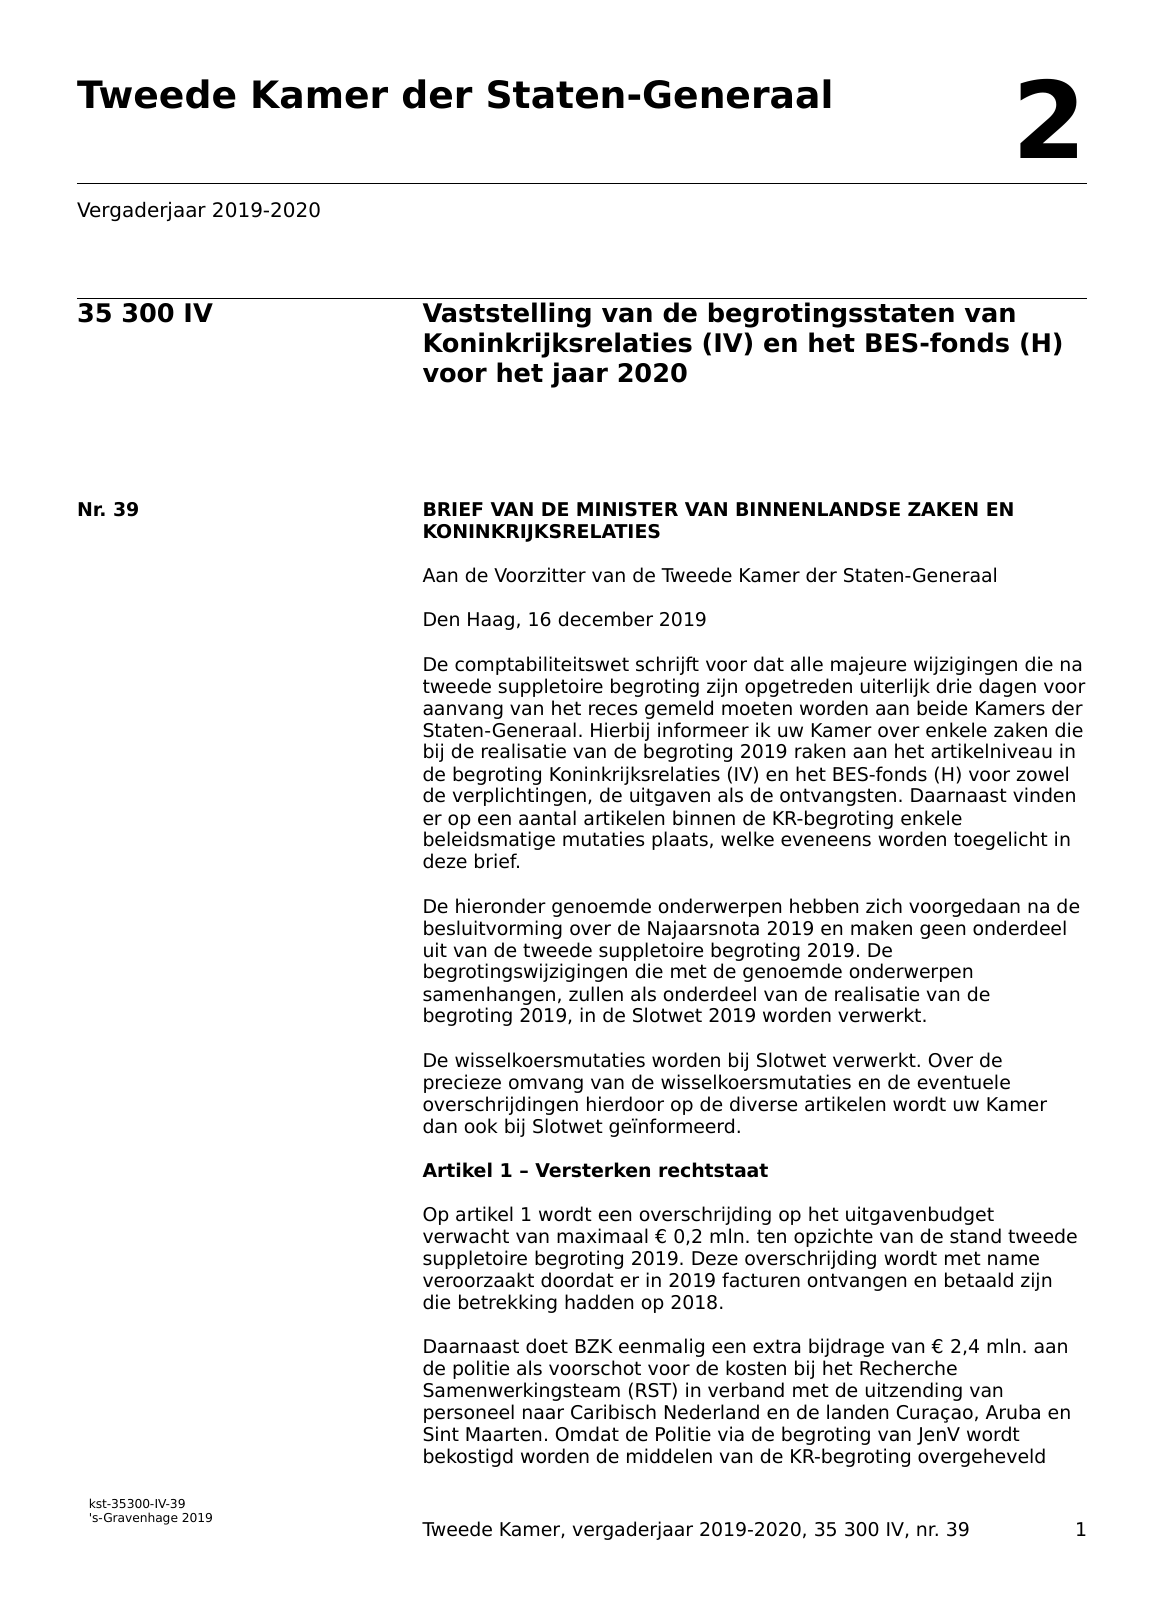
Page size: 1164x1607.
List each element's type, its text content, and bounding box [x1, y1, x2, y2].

text Den Haag, 16 december 2019 [422, 609, 1087, 631]
text De hieronder genoemde onderwerpen hebben zich voorgedaan na de besluitvorming over de Najaarsnota 2019 en maken geen onderdeel uit van de tweede suppletoire begroting 2019. De begrotingswijzigingen die met de genoemde onderwerpen samenhangen, zullen als onderdeel van de realisatie van de begroting 2019, in de Slotwet 2019 worden verwerkt. [422, 896, 1087, 1027]
text Op artikel 1 wordt een overschrijding op het uitgavenbudget verwacht van maximaal € 0,2 mln. ten opzichte van de stand tweede suppletoire begroting 2019. Deze overschrijding wordt met name veroorzaakt doordat er in 2019 facturen ontvangen en betaald zijn die betrekking hadden op 2018. [422, 1204, 1087, 1314]
subtitle 35 300 IV Vaststelling van de begrotingsstaten van Koninkrijksrelaties (IV) en het BES-fonds (H) voor het jaar 2020 [77, 299, 1087, 388]
text kst-35300-IV-39 [88, 1497, 323, 1511]
subtitle Artikel 1 – Versterken rechtstaat [422, 1160, 1087, 1182]
table_cell Vergaderjaar 2019-2020 [77, 184, 1087, 298]
text De wisselkoersmutaties worden bij Slotwet verwerkt. Over de precieze omvang van de wisselkoersmutaties en de eventuele overschrijdingen hierdoor op de diverse artikelen wordt uw Kamer dan ook bij Slotwet geïnformeerd. [422, 1049, 1087, 1137]
text Aan de Voorzitter van de Tweede Kamer der Staten-Generaal [422, 565, 1087, 587]
subtitle Nr. 39 BRIEF VAN DE MINISTER VAN BINNENLANDSE ZAKEN EN KONINKRIJKSRELATIES [77, 499, 1087, 543]
text Daarnaast doet BZK eenmalig een extra bijdrage van € 2,4 mln. aan de politie als voorschot voor de kosten bij het Recherche Samenwerkingsteam (RST) in verband met de uitzending van personeel naar Caribisch Nederland en de landen Curaçao, Aruba en Sint Maarten. Omdat de Politie via de begroting van JenV wordt bekostigd worden de middelen van de KR-begroting overgeheveld [422, 1336, 1087, 1468]
text 's-Gravenhage 2019 [88, 1511, 323, 1525]
table_header 2 [886, 59, 1087, 183]
table_header Tweede Kamer der Staten-Generaal [77, 59, 886, 183]
text De comptabiliteitswet schrijft voor dat alle majeure wijzigingen die na tweede suppletoire begroting zijn opgetreden uiterlijk drie dagen voor aanvang van het reces gemeld moeten worden aan beide Kamers der Staten-Generaal. Hierbij informeer ik uw Kamer over enkele zaken die bij de realisatie van de begroting 2019 raken aan het artikelniveau in de begroting Koninkrijksrelaties (IV) en het BES-fonds (H) voor zowel de verplichtingen, de uitgaven als de ontvangsten. Daarnaast vinden er op een aantal artikelen binnen de KR-begroting enkele beleidsmatige mutaties plaats, welke eveneens worden toegelicht in deze brief. [422, 653, 1087, 873]
